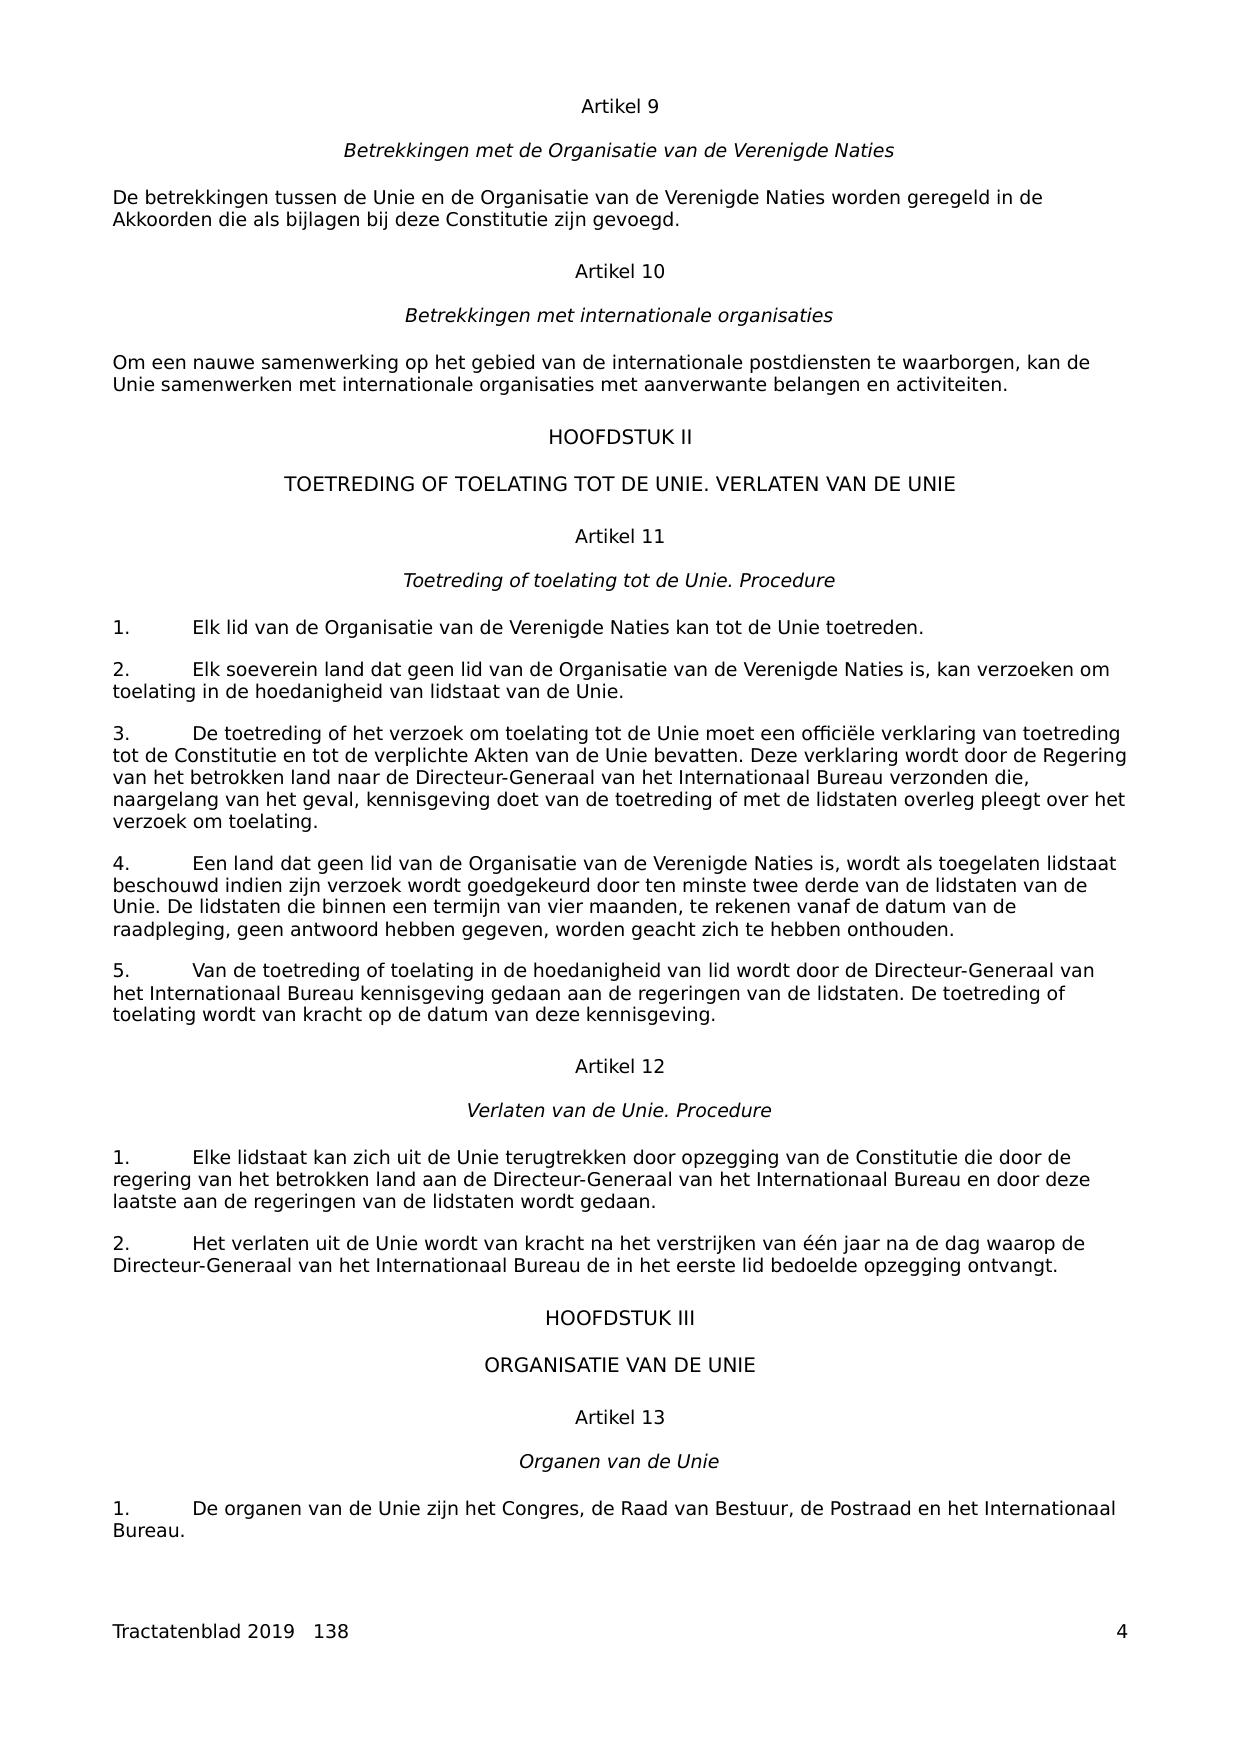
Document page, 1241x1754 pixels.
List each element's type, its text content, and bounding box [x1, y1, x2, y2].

text 2. Het verlaten uit de Unie wordt van kracht na het verstrijken van één jaar na de dag waarop de Directeur-Generaal van het Internationaal Bureau de in het eerste lid bedoelde opzegging ontvangt. [112, 1233, 1128, 1277]
text 4. Een land dat geen lid van de Organisatie van de Verenigde Naties is, wordt als toegelaten lidstaat beschouwd indien zijn verzoek wordt goedgekeurd door ten minste twee derde van de lidstaten van de Unie. De lidstaten die binnen een termijn van vier maanden, te rekenen vanaf de datum van de raadpleging, geen antwoord hebben gegeven, worden geacht zich te hebben onthouden. [112, 852, 1128, 940]
subtitle Artikel 9 Betrekkingen met de Organisatie van de Verenigde Naties [112, 96, 1128, 162]
text 1. De organen van de Unie zijn het Congres, de Raad van Bestuur, de Postraad en het Internationaal Bureau. [112, 1498, 1128, 1542]
text De betrekkingen tussen de Unie en de Organisatie van de Verenigde Naties worden geregeld in de Akkoorden die als bijlagen bij deze Constitutie zijn gevoegd. [112, 187, 1128, 231]
text 3. De toetreding of het verzoek om toelating tot de Unie moet een officiële verklaring van toetreding tot de Constitutie en tot de verplichte Akten van de Unie bevatten. Deze verklaring wordt door de Regering van het betrokken land naar de Directeur-Generaal van het Internationaal Bureau verzonden die, naargelang van het geval, kennisgeving doet van de toetreding of met de lidstaten overleg pleegt over het verzoek om toelating. [112, 723, 1128, 832]
text 1. Elk lid van de Organisatie van de Verenigde Naties kan tot de Unie toetreden. [112, 617, 1128, 639]
subtitle Artikel 12 Verlaten van de Unie. Procedure [112, 1056, 1128, 1122]
subtitle Artikel 10 Betrekkingen met internationale organisaties [112, 261, 1128, 327]
text 1. Elke lidstaat kan zich uit de Unie terugtrekken door opzegging van de Constitutie die door de regering van het betrokken land aan de Directeur-Generaal van het Internationaal Bureau en door deze laatste aan de regeringen van de lidstaten wordt gedaan. [112, 1147, 1128, 1213]
text 2. Elk soeverein land dat geen lid van de Organisatie van de Verenigde Naties is, kan verzoeken om toelating in de hoedanigheid van lidstaat van de Unie. [112, 659, 1128, 703]
subtitle Artikel 11 Toetreding of toelating tot de Unie. Procedure [112, 526, 1128, 592]
text 5. Van de toetreding of toelating in de hoedanigheid van lid wordt door de Directeur-Generaal van het Internationaal Bureau kennisgeving gedaan aan de regeringen van de lidstaten. De toetreding of toelating wordt van kracht op de datum van deze kennisgeving. [112, 960, 1128, 1026]
subtitle Artikel 13 Organen van de Unie [112, 1407, 1128, 1473]
text Om een nauwe samenwerking op het gebied van de internationale postdiensten te waarborgen, kan de Unie samenwerken met internationale organisaties met aanverwante belangen en activiteiten. [112, 352, 1128, 396]
subtitle HOOFDSTUK III ORGANISATIE VAN DE UNIE [112, 1307, 1128, 1377]
subtitle HOOFDSTUK II TOETREDING OF TOELATING TOT DE UNIE. VERLATEN VAN DE UNIE [112, 426, 1128, 496]
